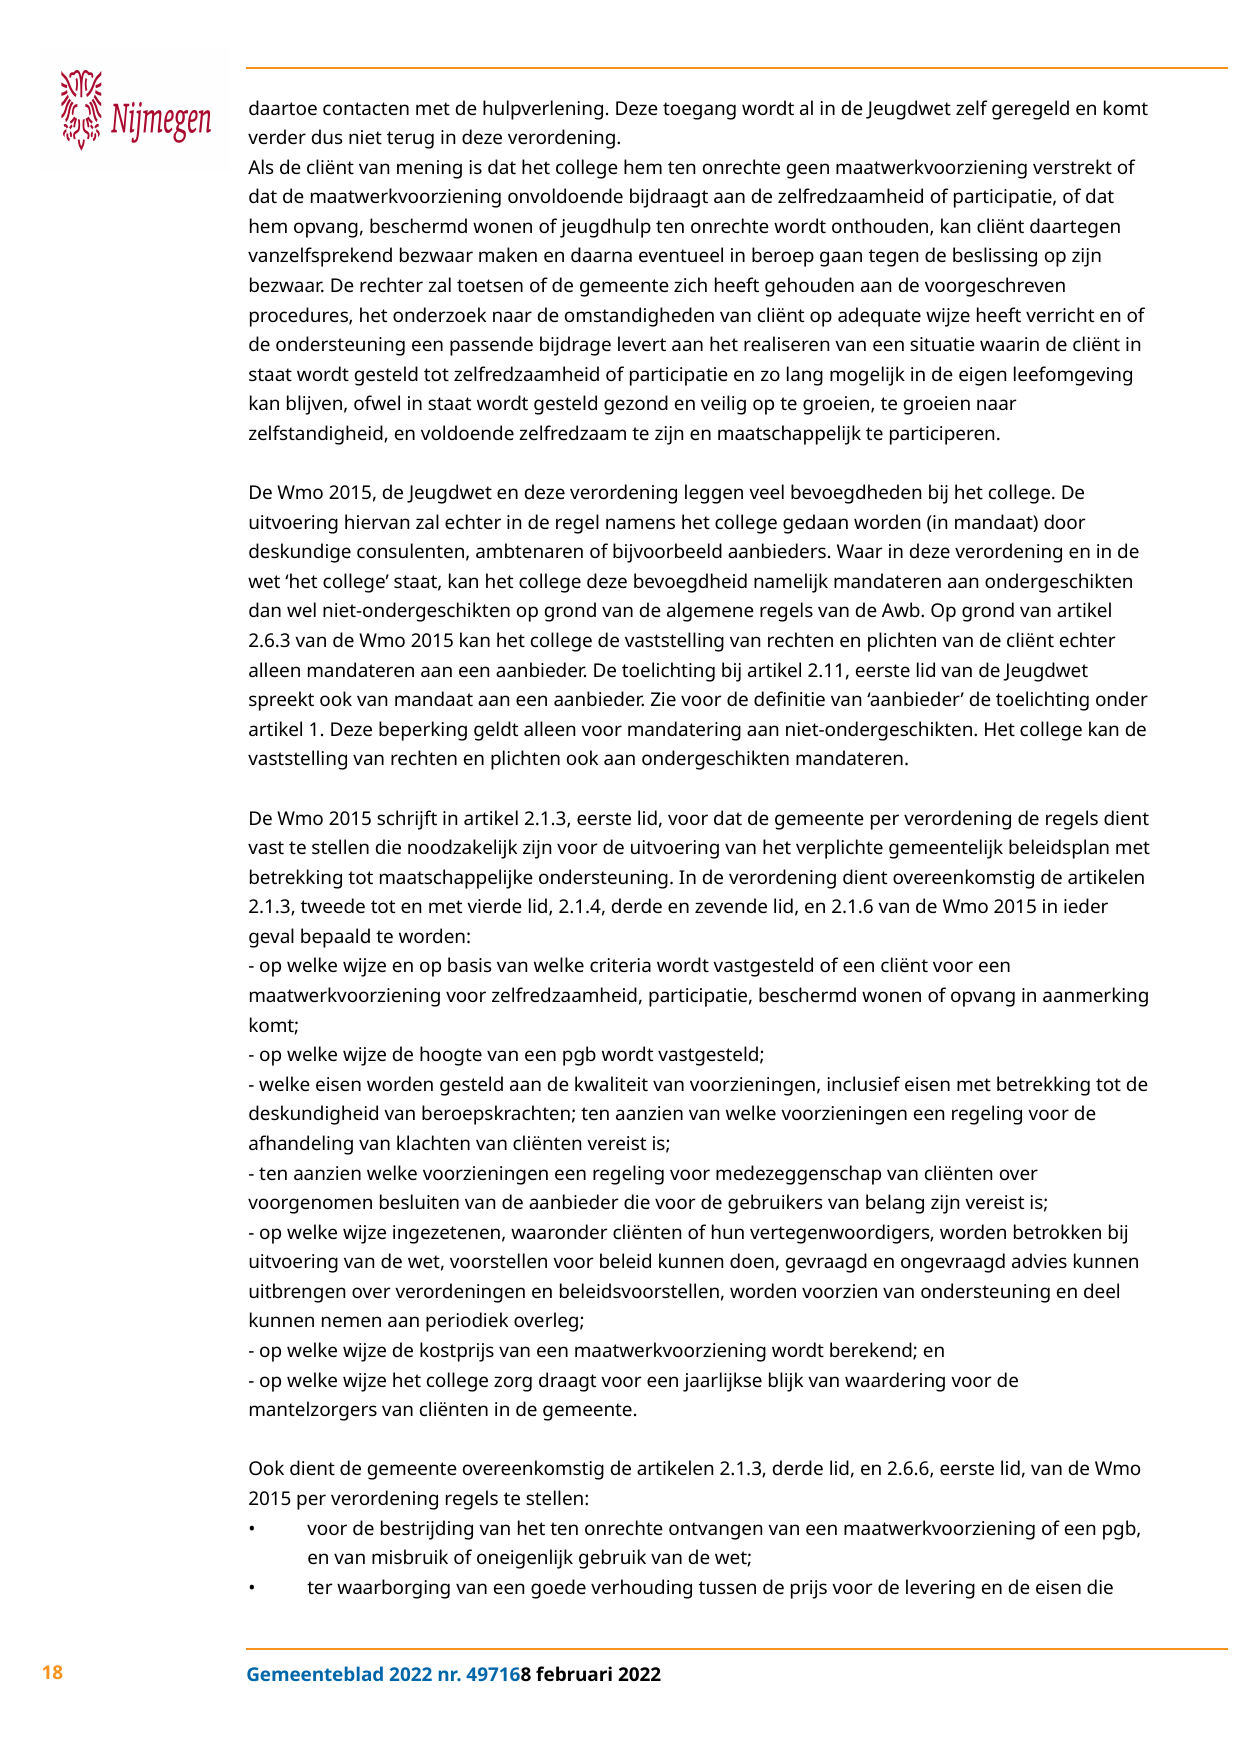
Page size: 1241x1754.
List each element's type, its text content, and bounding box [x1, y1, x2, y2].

text Ook dient de gemeente overeenkomstig de artikelen 2.1.3, derde lid, en 2.6.6, eerste lid, van de Wmo 2015 per verordening regels te stellen: [248, 1456, 1152, 1511]
text - welke eisen worden gesteld aan de kwaliteit van voorzieningen, inclusief eisen met betrekking tot de deskundigheid van beroepskrachten; ten aanzien van welke voorzieningen een regeling voor de afhandeling van klachten van cliënten vereist is; [248, 1071, 1152, 1156]
text daartoe contacten met de hulpverlening. Deze toegang wordt al in de Jeugdwet zelf geregeld en komt verder dus niet terug in deze verordening. [248, 95, 1152, 150]
picture [41, 47, 231, 172]
text Als de cliënt van mening is dat het college hem ten onrechte geen maatwerkvoorziening verstrekt of dat de maatwerkvoorziening onvoldoende bijdraagt aan de zelfredzaamheid of participatie, of dat hem opvang, beschermd wonen of jeugdhulp ten onrechte wordt onthouden, kan cliënt daartegen vanzelfsprekend bezwaar maken en daarna eventueel in beroep gaan tegen de beslissing op zijn bezwaar. De rechter zal toetsen of de gemeente zich heeft gehouden aan de voorgeschreven procedures, het onderzoek naar de omstandigheden van cliënt op adequate wijze heeft verricht en of de ondersteuning een passende bijdrage levert aan het realiseren van een situatie waarin de cliënt in staat wordt gesteld tot zelfredzaamheid of participatie en zo lang mogelijk in de eigen leefomgeving kan blijven, ofwel in staat wordt gesteld gezond en veilig op te groeien, te groeien naar zelfstandigheid, en voldoende zelfredzaam te zijn en maatschappelijk te participeren. [248, 154, 1152, 446]
list voor de bestrijding van het ten onrechte ontvangen van een maatwerkvoorziening of een pgb, en van misbruik of oneigenlijk gebruik van de wet; [248, 1515, 1152, 1570]
text De Wmo 2015, de Jeugdwet en deze verordening leggen veel bevoegdheden bij het college. De uitvoering hiervan zal echter in de regel namens het college gedaan worden (in mandaat) door deskundige consulenten, ambtenaren of bijvoorbeeld aanbieders. Waar in deze verordening en in de wet ‘het college’ staat, kan het college deze bevoegdheid namelijk mandateren aan ondergeschikten dan wel niet-ondergeschikten op grond van de algemene regels van de Awb. Op grond van artikel 2.6.3 van de Wmo 2015 kan het college de vaststelling van rechten en plichten van de cliënt echter alleen mandateren aan een aanbieder. De toelichting bij artikel 2.11, eerste lid van de Jeugdwet spreekt ook van mandaat aan een aanbieder. Zie voor de definitie van ‘aanbieder’ de toelichting onder artikel 1. Deze beperking geldt alleen voor mandatering aan niet-ondergeschikten. Het college kan de vaststelling van rechten en plichten ook aan ondergeschikten mandateren. [248, 479, 1152, 771]
text - op welke wijze de kostprijs van een maatwerkvoorziening wordt berekend; en [248, 1337, 1152, 1363]
list ter waarborging van een goede verhouding tussen de prijs voor de levering en de eisen die [248, 1574, 1152, 1600]
text - op welke wijze ingezetenen, waaronder cliënten of hun vertegenwoordigers, worden betrokken bij uitvoering van de wet, voorstellen voor beleid kunnen doen, gevraagd en ongevraagd advies kunnen uitbrengen over verordeningen en beleidsvoorstellen, worden voorzien van ondersteuning en deel kunnen nemen aan periodiek overleg; [248, 1219, 1152, 1333]
text - op welke wijze het college zorg draagt voor een jaarlijkse blijk van waardering voor de mantelzorgers van cliënten in de gemeente. [248, 1367, 1152, 1422]
text De Wmo 2015 schrijft in artikel 2.1.3, eerste lid, voor dat de gemeente per verordening de regels dient vast te stellen die noodzakelijk zijn voor de uitvoering van het verplichte gemeentelijk beleidsplan met betrekking tot maatschappelijke ondersteuning. In de verordening dient overeenkomstig de artikelen 2.1.3, tweede tot en met vierde lid, 2.1.4, derde en zevende lid, en 2.1.6 van de Wmo 2015 in ieder geval bepaald te worden: [248, 805, 1152, 949]
text - ten aanzien welke voorzieningen een regeling voor medezeggenschap van cliënten over voorgenomen besluiten van de aanbieder die voor de gebruikers van belang zijn vereist is; [248, 1160, 1152, 1215]
text - op welke wijze en op basis van welke criteria wordt vastgesteld of een cliënt voor een maatwerkvoorziening voor zelfredzaamheid, participatie, beschermd wonen of opvang in aanmerking komt; [248, 953, 1152, 1038]
text - op welke wijze de hoogte van een pgb wordt vastgesteld; [248, 1041, 1152, 1067]
